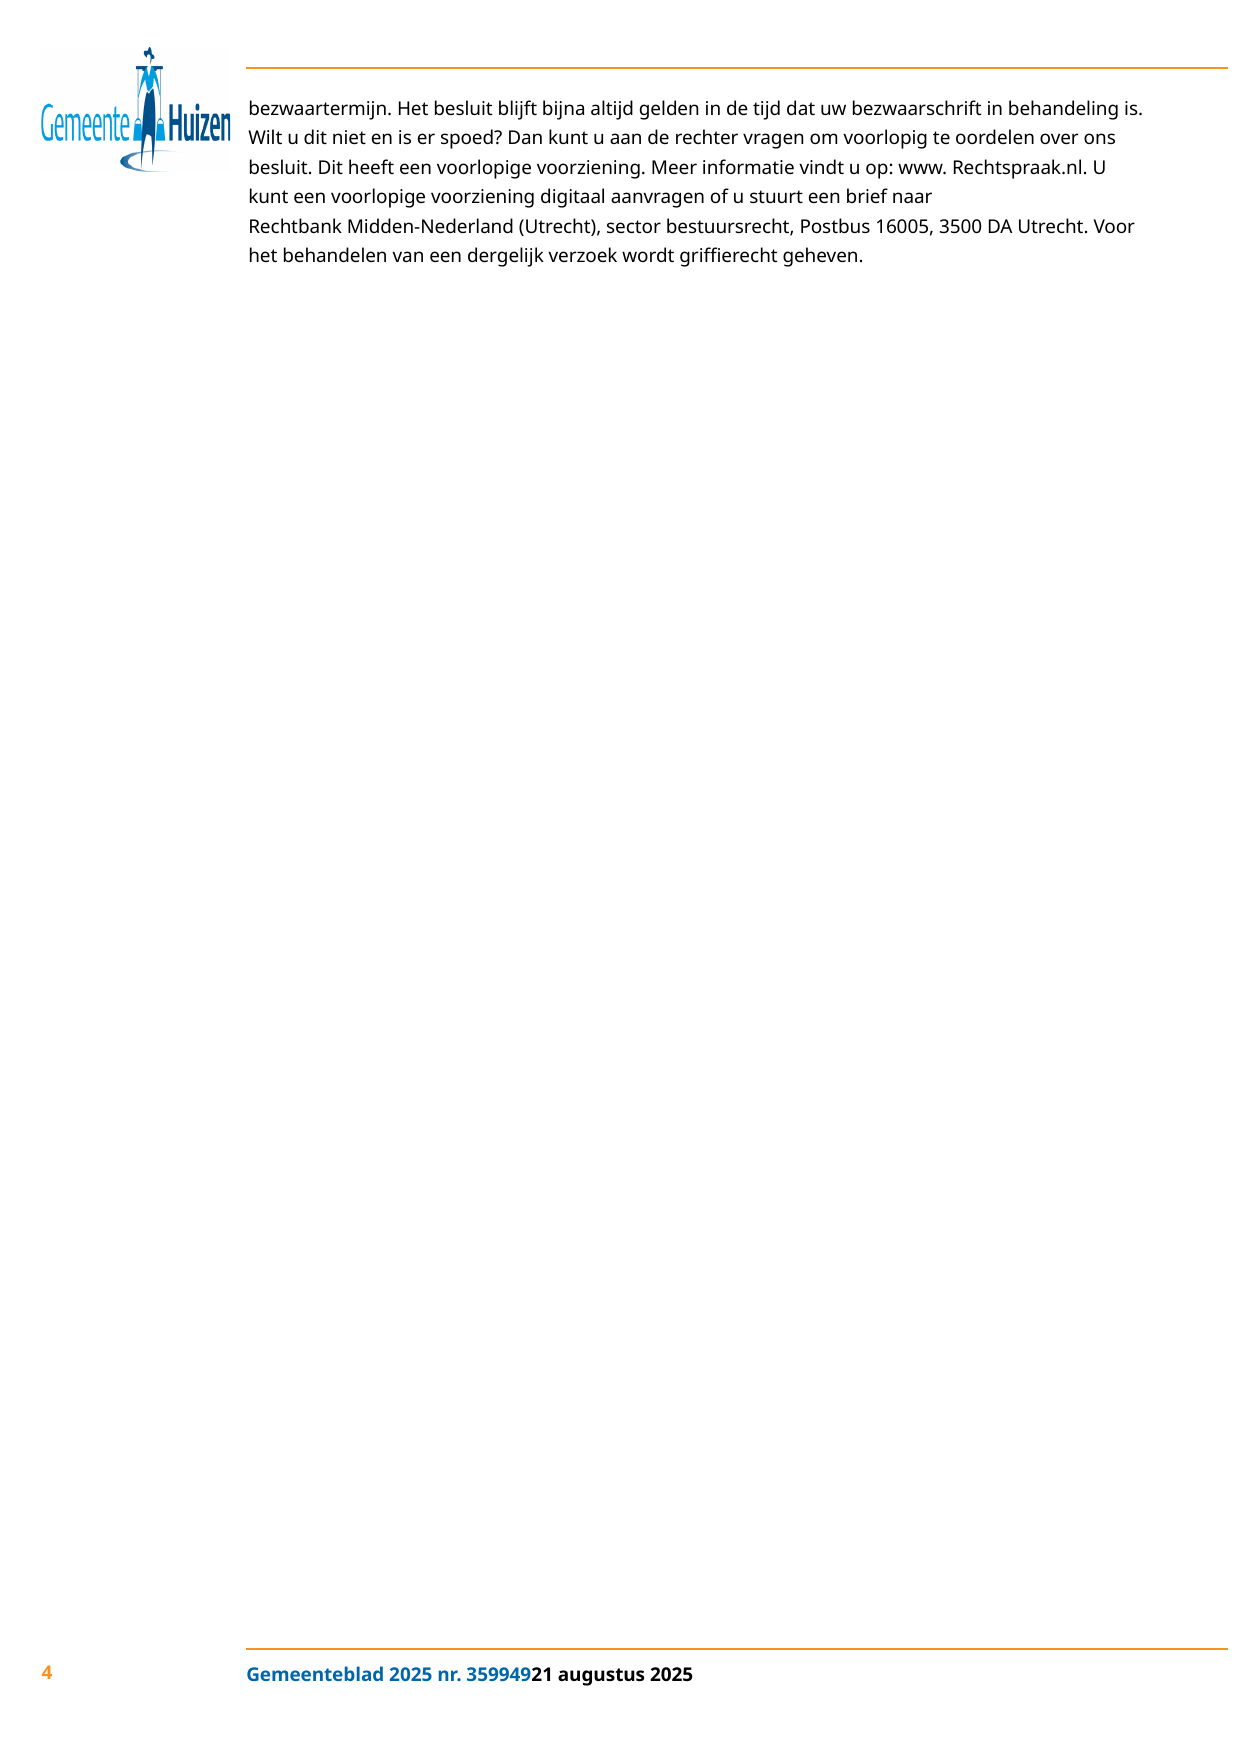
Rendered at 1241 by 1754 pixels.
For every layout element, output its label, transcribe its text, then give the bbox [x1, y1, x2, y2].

text Rechtbank Midden-Nederland (Utrecht), sector bestuursrecht, Postbus 16005, 3500 DA Utrecht. Voor het behandelen van een dergelijk verzoek wordt griffierecht geheven. [248, 213, 1152, 268]
picture [41, 47, 231, 172]
text bezwaartermijn. Het besluit blijft bijna altijd gelden in de tijd dat uw bezwaarschrift in behandeling is. Wilt u dit niet en is er spoed? Dan kunt u aan de rechter vragen om voorlopig te oordelen over ons besluit. Dit heeft een voorlopige voorziening. Meer informatie vindt u op: www. Rechtspraak.nl. U kunt een voorlopige voorziening digitaal aanvragen of u stuurt een brief naar [248, 95, 1152, 209]
